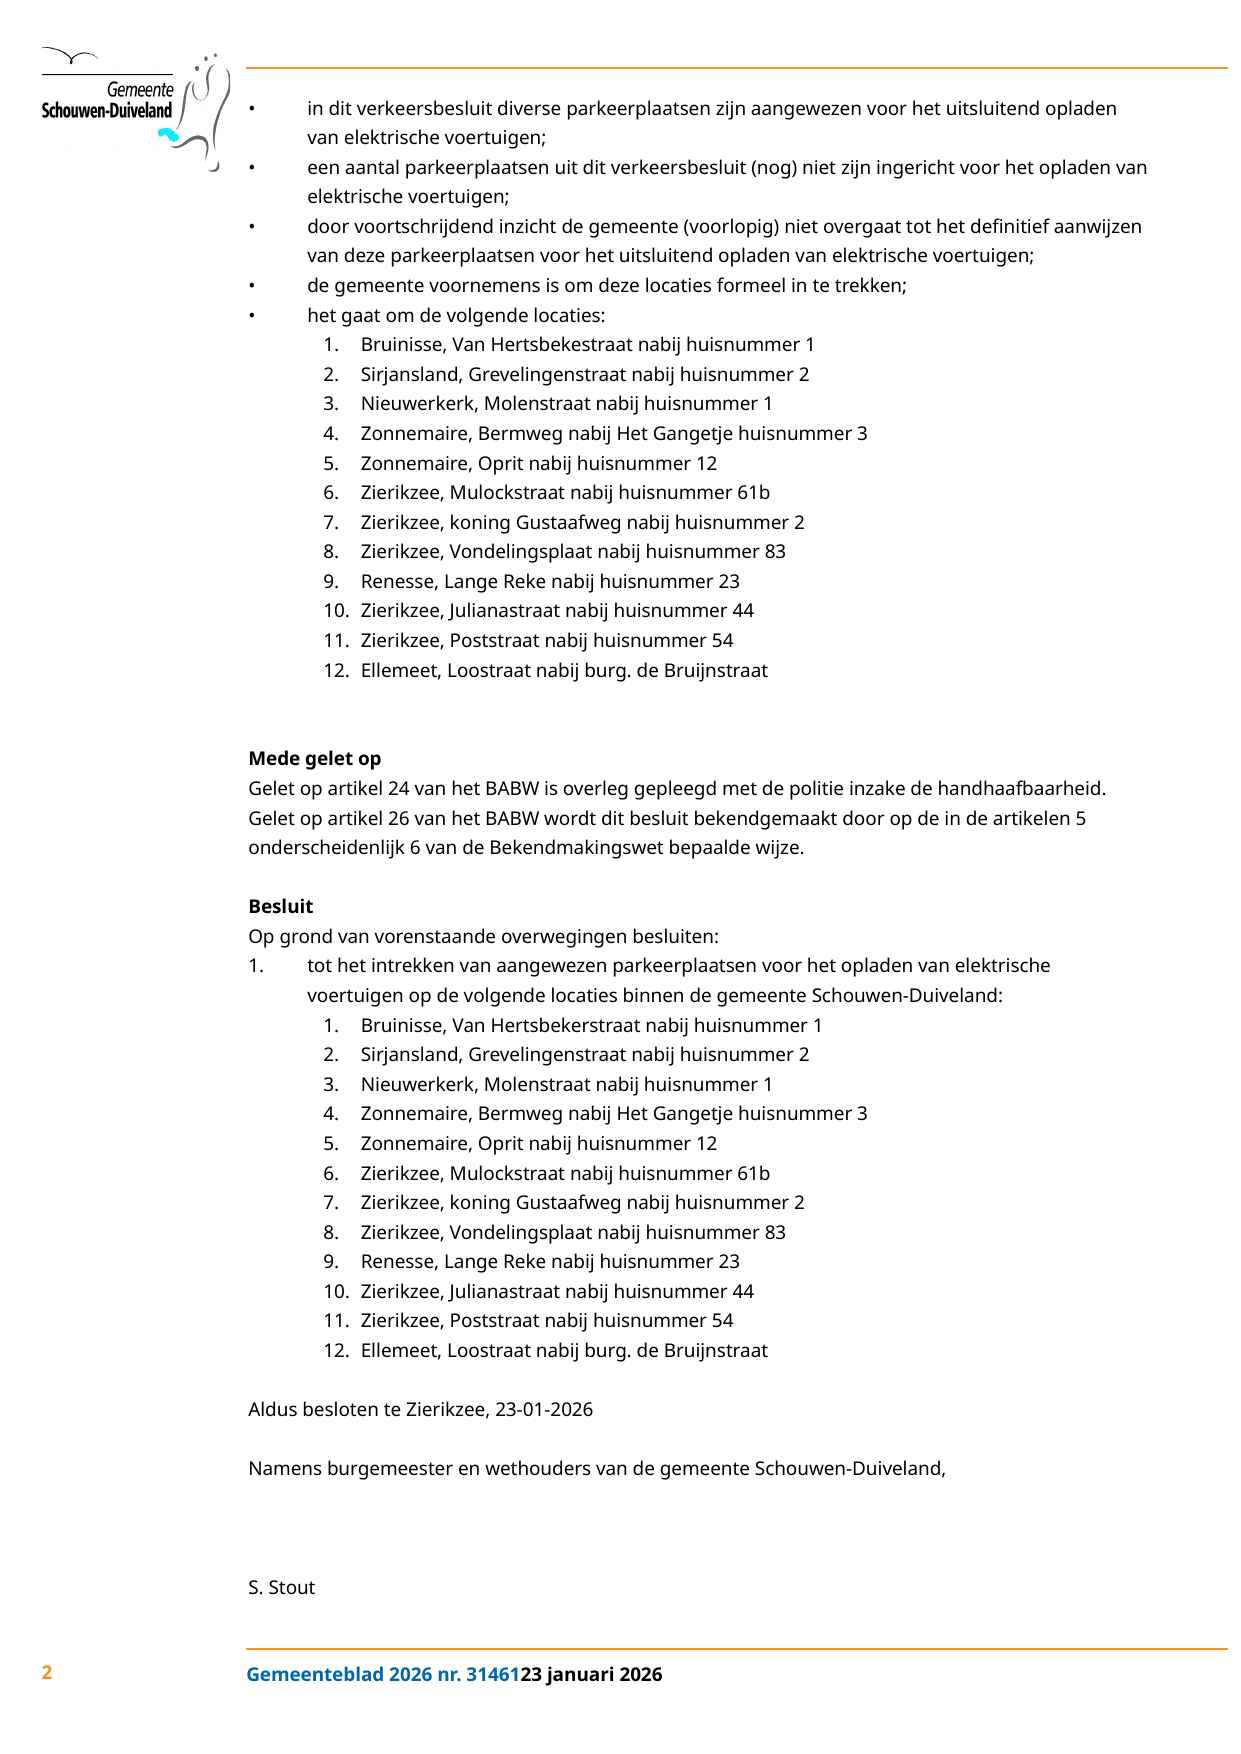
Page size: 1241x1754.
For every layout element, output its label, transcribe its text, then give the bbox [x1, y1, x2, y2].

list Ellemeet, Loostraat nabij burg. de Bruijnstraat [323, 1337, 1152, 1363]
list Renesse, Lange Reke nabij huisnummer 23 [323, 1248, 1152, 1274]
list Zierikzee, Poststraat nabij huisnummer 54 [323, 1308, 1152, 1333]
list Nieuwerkerk, Molenstraat nabij huisnummer 1 [323, 1071, 1152, 1097]
list Zonnemaire, Bermweg nabij Het Gangetje huisnummer 3 [323, 1101, 1152, 1126]
list Bruinisse, Van Hertsbekestraat nabij huisnummer 1 [323, 331, 1152, 357]
list Zierikzee, Vondelingsplaat nabij huisnummer 83 [323, 1219, 1152, 1245]
text Gelet op artikel 24 van het BABW is overleg gepleegd met de politie inzake de handhaafbaarheid. [248, 775, 1152, 801]
picture [41, 47, 231, 172]
list Renesse, Lange Reke nabij huisnummer 23 [323, 568, 1152, 594]
list tot het intrekken van aangewezen parkeerplaatsen voor het opladen van elektrische voertuigen op de volgende locaties binnen de gemeente Schouwen-Duiveland: [248, 953, 1152, 1008]
list Zierikzee, Julianastraat nabij huisnummer 44 [323, 1278, 1152, 1304]
text Besluit [248, 893, 1152, 919]
text Aldus besloten te Zierikzee, 23-01-2026 [248, 1396, 1152, 1422]
text Op grond van vorenstaande overwegingen besluiten: [248, 923, 1152, 949]
list Zierikzee, Vondelingsplaat nabij huisnummer 83 [323, 538, 1152, 564]
list Zierikzee, Mulockstraat nabij huisnummer 61b [323, 479, 1152, 505]
list Zierikzee, Julianastraat nabij huisnummer 44 [323, 598, 1152, 623]
text Mede gelet op [248, 746, 1152, 771]
list Zonnemaire, Oprit nabij huisnummer 12 [323, 1130, 1152, 1156]
list Sirjansland, Grevelingenstraat nabij huisnummer 2 [323, 1041, 1152, 1067]
list Bruinisse, Van Hertsbekerstraat nabij huisnummer 1 [323, 1012, 1152, 1038]
list een aantal parkeerplaatsen uit dit verkeersbesluit (nog) niet zijn ingericht voor het opladen van elektrische voertuigen; [248, 154, 1152, 209]
list Nieuwerkerk, Molenstraat nabij huisnummer 1 [323, 391, 1152, 416]
list Zierikzee, koning Gustaafweg nabij huisnummer 2 [323, 1189, 1152, 1215]
text S. Stout [248, 1574, 1152, 1600]
list in dit verkeersbesluit diverse parkeerplaatsen zijn aangewezen voor het uitsluitend opladen van elektrische voertuigen; [248, 95, 1152, 150]
list Zonnemaire, Bermweg nabij Het Gangetje huisnummer 3 [323, 420, 1152, 446]
list Zierikzee, koning Gustaafweg nabij huisnummer 2 [323, 509, 1152, 535]
list Zierikzee, Poststraat nabij huisnummer 54 [323, 627, 1152, 653]
text Namens burgemeester en wethouders van de gemeente Schouwen-Duiveland, [248, 1456, 1152, 1481]
list Zonnemaire, Oprit nabij huisnummer 12 [323, 450, 1152, 476]
text Gelet op artikel 26 van het BABW wordt dit besluit bekendgemaakt door op de in de artikelen 5 onderscheidenlijk 6 van de Bekendmakingswet bepaalde wijze. [248, 805, 1152, 860]
list Ellemeet, Loostraat nabij burg. de Bruijnstraat [323, 657, 1152, 683]
list het gaat om de volgende locaties: [248, 302, 1152, 328]
list de gemeente voornemens is om deze locaties formeel in te trekken; [248, 272, 1152, 298]
list Sirjansland, Grevelingenstraat nabij huisnummer 2 [323, 361, 1152, 387]
list Zierikzee, Mulockstraat nabij huisnummer 61b [323, 1160, 1152, 1186]
list door voortschrijdend inzicht de gemeente (voorlopig) niet overgaat tot het definitief aanwijzen van deze parkeerplaatsen voor het uitsluitend opladen van elektrische voertuigen; [248, 213, 1152, 268]
